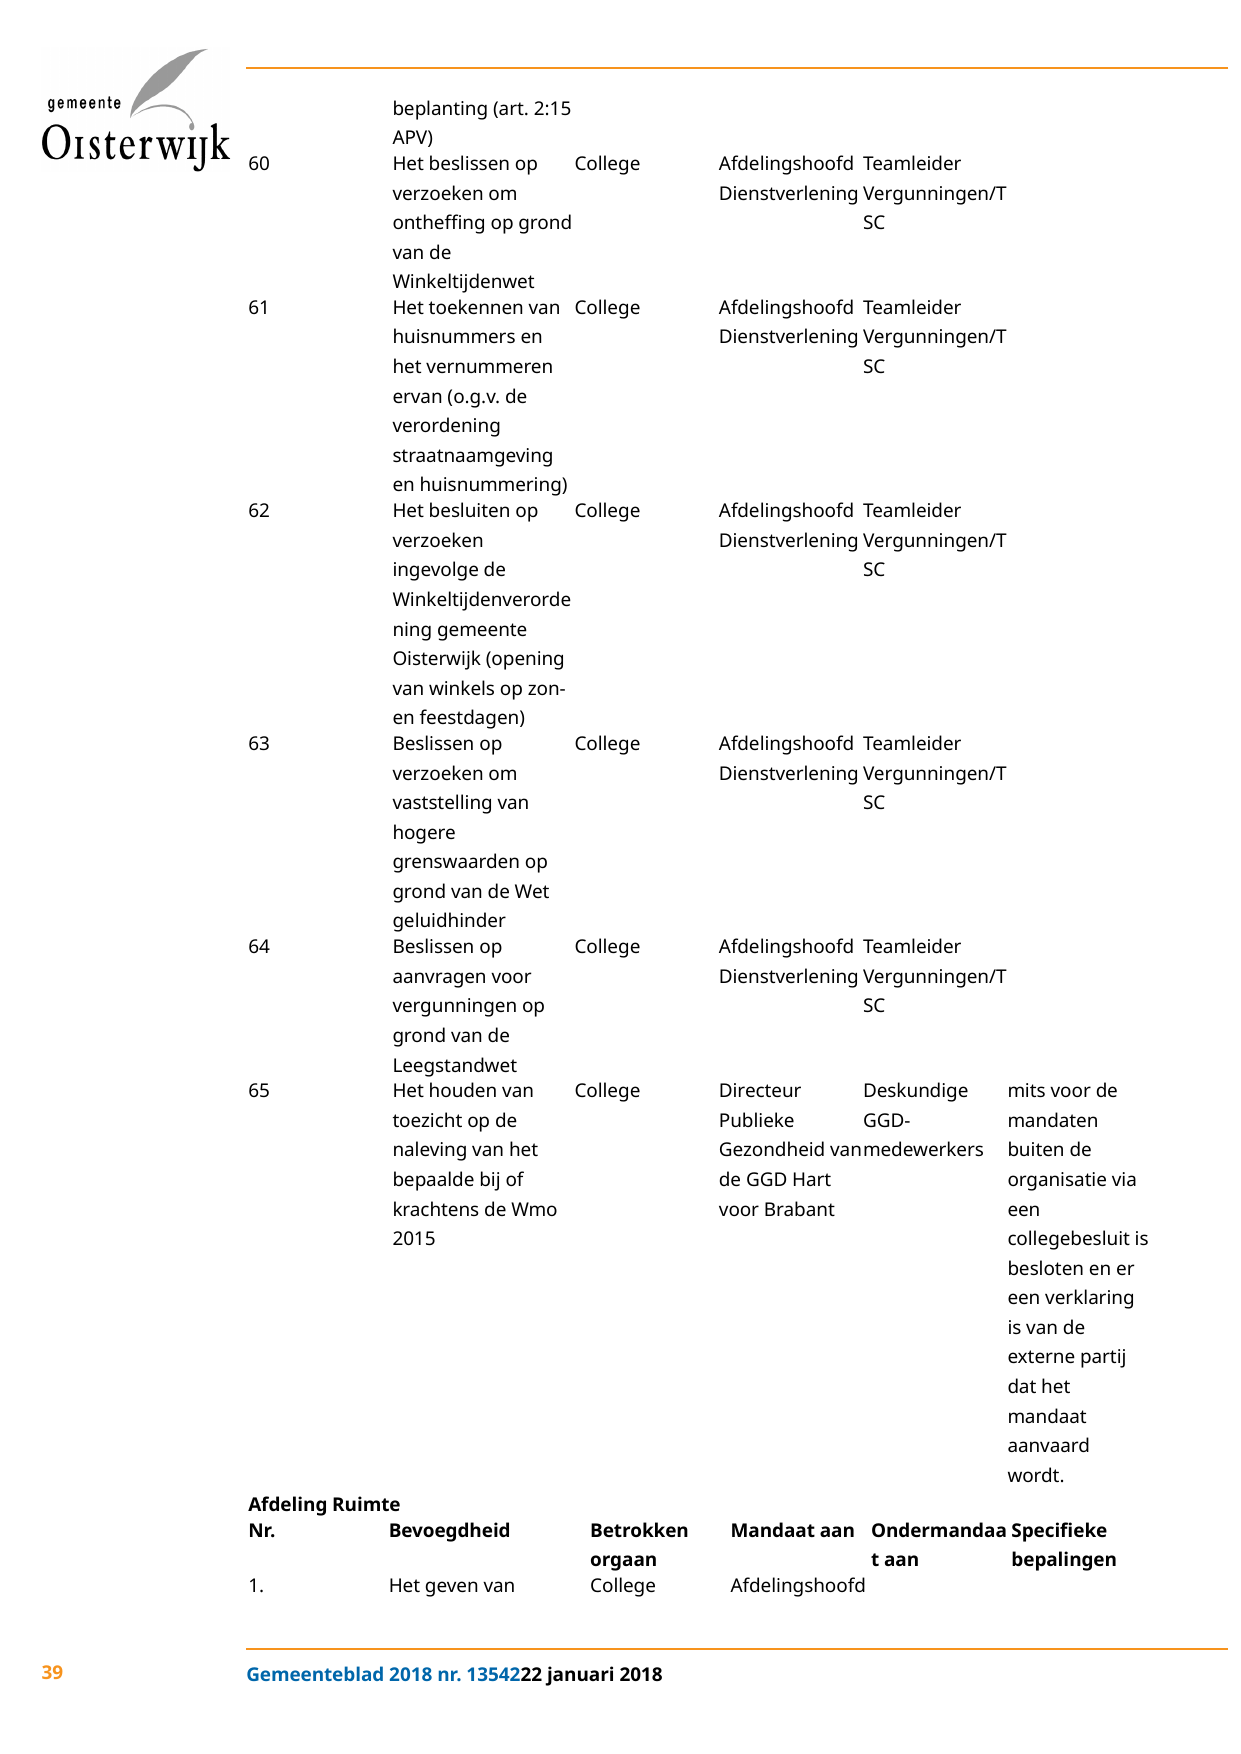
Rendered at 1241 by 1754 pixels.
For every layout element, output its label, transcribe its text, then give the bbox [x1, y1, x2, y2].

table_cell 63 [248, 730, 392, 933]
table_cell [1011, 1572, 1152, 1598]
table_cell Afdelingshoofd Dienstverlening [719, 730, 863, 933]
table_cell 65 [248, 1078, 392, 1488]
table_cell College [574, 150, 719, 294]
table_cell Het houden van toezicht op de naleving van het bepaalde bij of krachtens de Wmo 2015 [392, 1078, 574, 1488]
table_cell 64 [248, 934, 392, 1077]
table_cell Directeur Publieke Gezondheid van de GGD Hart voor Brabant [719, 1078, 863, 1488]
table_cell Betrokken orgaan [590, 1517, 730, 1572]
table_cell 60 [248, 150, 392, 294]
table_cell Het beslissen op verzoeken om ontheffing op grond van de Winkeltijdenwet [392, 150, 574, 294]
table_cell beplanting (art. 2:15 APV) [392, 95, 574, 150]
table_header Afdeling Ruimte [248, 1491, 1152, 1517]
table_cell Teamleider Vergunningen/TSC [863, 730, 1007, 933]
table_cell Teamleider Vergunningen/TSC [863, 934, 1007, 1077]
table_cell College [574, 294, 719, 497]
table_cell Beslissen op verzoeken om vaststelling van hogere grenswaarden op grond van de Wet geluidhinder [392, 730, 574, 933]
table_cell [719, 95, 863, 150]
table_cell Afdelingshoofd Dienstverlening [719, 934, 863, 1077]
table_cell Afdelingshoofd Dienstverlening [719, 150, 863, 294]
table_cell [248, 95, 392, 150]
table_cell [1007, 934, 1152, 1077]
table_cell Het toekennen van huisnummers en het vernummeren ervan (o.g.v. de verordening straatnaamgeving en huisnummering) [392, 294, 574, 497]
table_cell Teamleider Vergunningen/TSC [863, 294, 1007, 497]
table_cell Nr. [248, 1517, 388, 1572]
table_cell [1007, 294, 1152, 497]
table_cell Deskundige GGD-medewerkers [863, 1078, 1007, 1488]
table_cell Teamleider Vergunningen/TSC [863, 150, 1007, 294]
table_cell Het geven van [389, 1572, 590, 1598]
table_cell College [574, 1078, 719, 1488]
table_cell College [574, 730, 719, 933]
table_cell 1. [248, 1572, 388, 1598]
table_cell [1007, 730, 1152, 933]
table_cell 62 [248, 498, 392, 730]
table_cell Afdelingshoofd Dienstverlening [719, 294, 863, 497]
table_cell [1007, 95, 1152, 150]
table_cell Het besluiten op verzoeken ingevolge de Winkeltijdenverordening gemeente Oisterwijk (opening van winkels op zon- en feestdagen) [392, 498, 574, 730]
table_cell [871, 1572, 1011, 1598]
table_cell [863, 95, 1007, 150]
table_cell Teamleider Vergunningen/TSC [863, 498, 1007, 730]
table_cell Specifieke bepalingen [1011, 1517, 1152, 1572]
table_cell 61 [248, 294, 392, 497]
table_cell College [590, 1572, 730, 1598]
table_cell Afdelingshoofd Dienstverlening [719, 498, 863, 730]
table_cell Beslissen op aanvragen voor vergunningen op grond van de Leegstandwet [392, 934, 574, 1077]
table_cell [1007, 498, 1152, 730]
picture [41, 47, 231, 172]
table_cell mits voor de mandaten buiten de organisatie via een collegebesluit is besloten en er een verklaring is van de externe partij dat het mandaat aanvaard wordt. [1007, 1078, 1152, 1488]
table_cell Afdelingshoofd [730, 1572, 871, 1598]
table_cell College [574, 498, 719, 730]
table_cell [574, 95, 719, 150]
table_cell [1007, 150, 1152, 294]
table_cell Bevoegdheid [389, 1517, 590, 1572]
table_cell Ondermandaat aan [871, 1517, 1011, 1572]
table_cell College [574, 934, 719, 1077]
table_cell Mandaat aan [730, 1517, 871, 1572]
